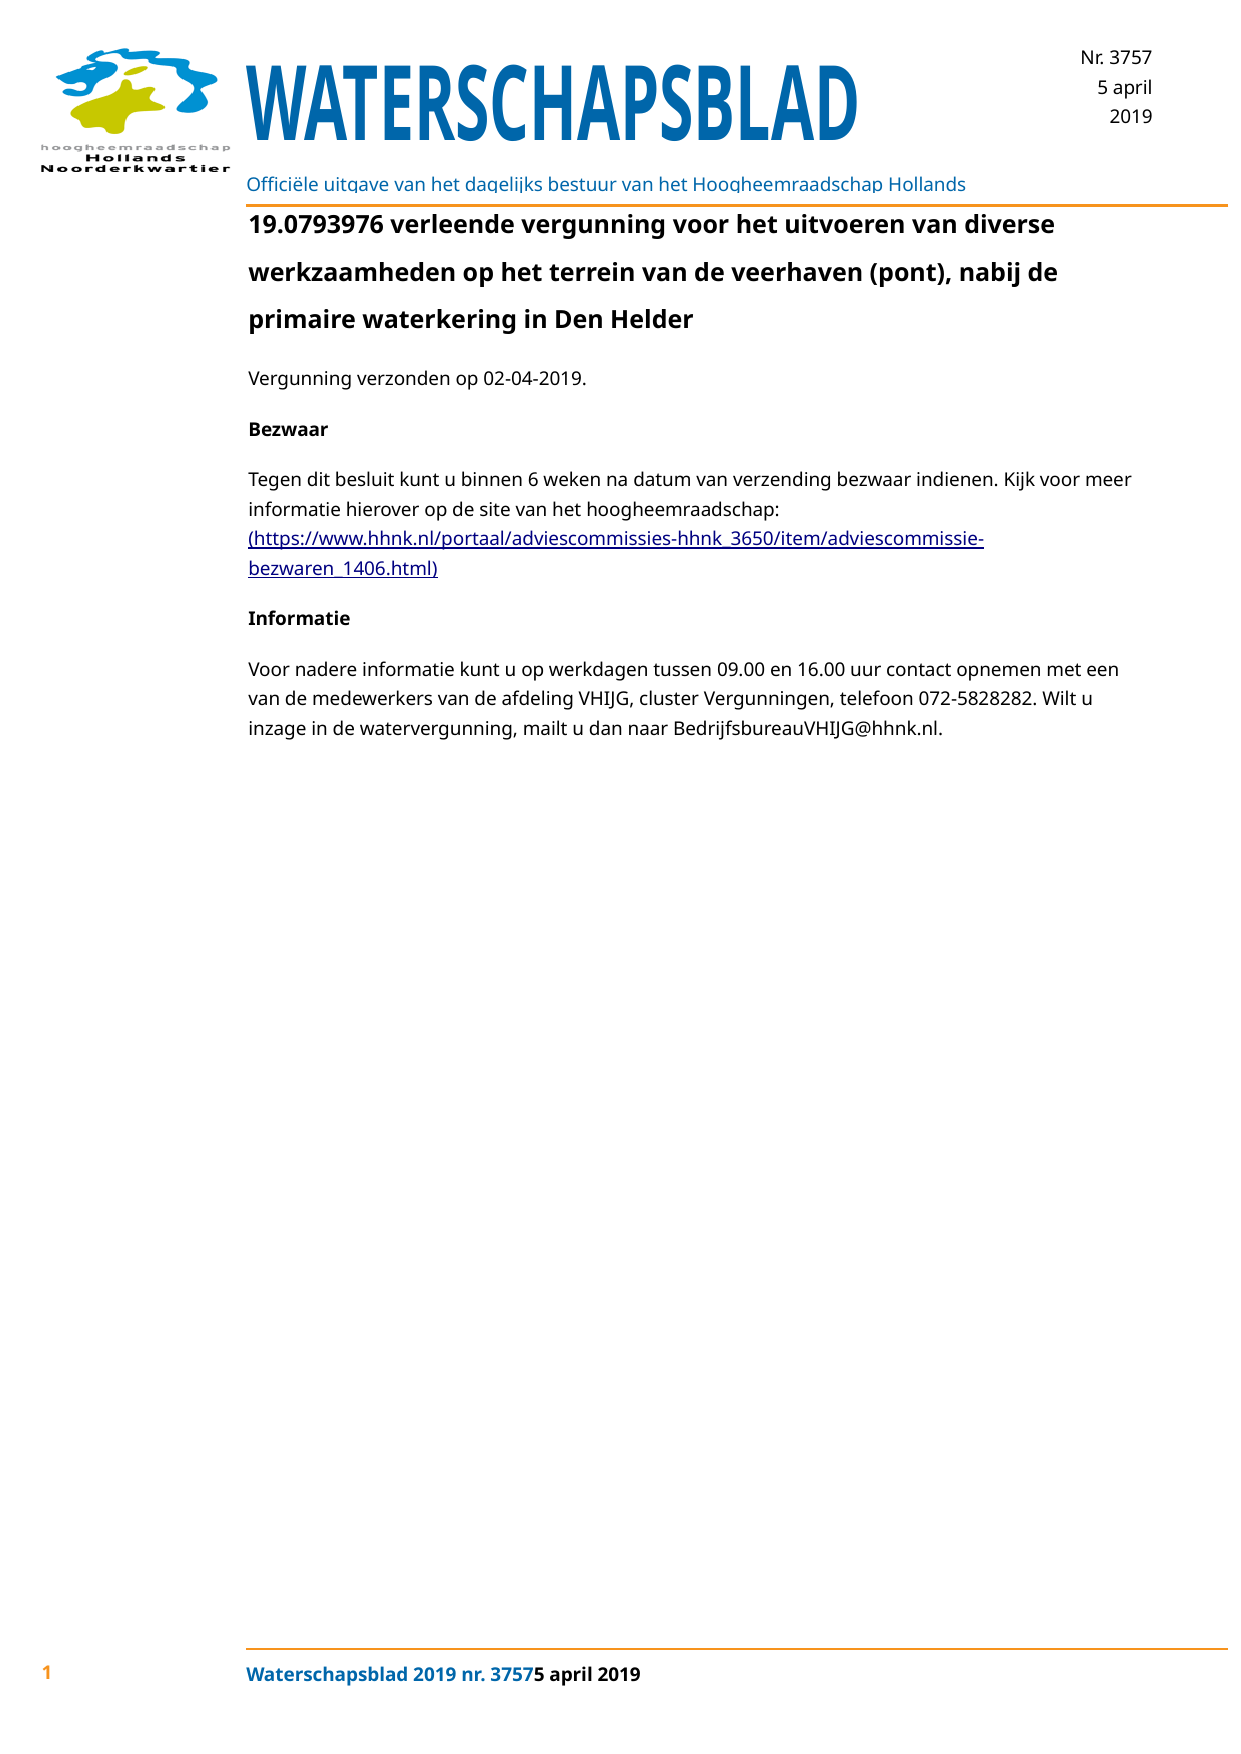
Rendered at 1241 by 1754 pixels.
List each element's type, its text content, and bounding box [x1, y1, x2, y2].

text Tegen dit besluit kunt u binnen 6 weken na datum van verzending bezwaar indienen. Kijk voor meer informatie hierover op de site van het hoogheemraadschap: (https://www.hhnk.nl/portaal/adviescommissies-hhnk_3650/item/adviescommissie-bezwaren_1406.html) [248, 466, 1152, 581]
text Informatie [248, 606, 1152, 631]
text Vergunning verzonden op 02-04-2019. [248, 366, 1152, 391]
text Voor nadere informatie kunt u op werkdagen tussen 09.00 en 16.00 uur contact opnemen met een van de medewerkers van de afdeling VHIJG, cluster Vergunningen, telefoon 072-5828282. Wilt u inzage in de watervergunning, mailt u dan naar BedrijfsbureauVHIJG@hhnk.nl. [248, 656, 1152, 741]
picture [41, 47, 231, 172]
text Bezwaar [248, 416, 1152, 442]
text 19.0793976 verleende vergunning voor het uitvoeren van diverse werkzaamheden op het terrein van de veerhaven (pont), nabij de primaire waterkering in Den Helder [248, 207, 1152, 336]
